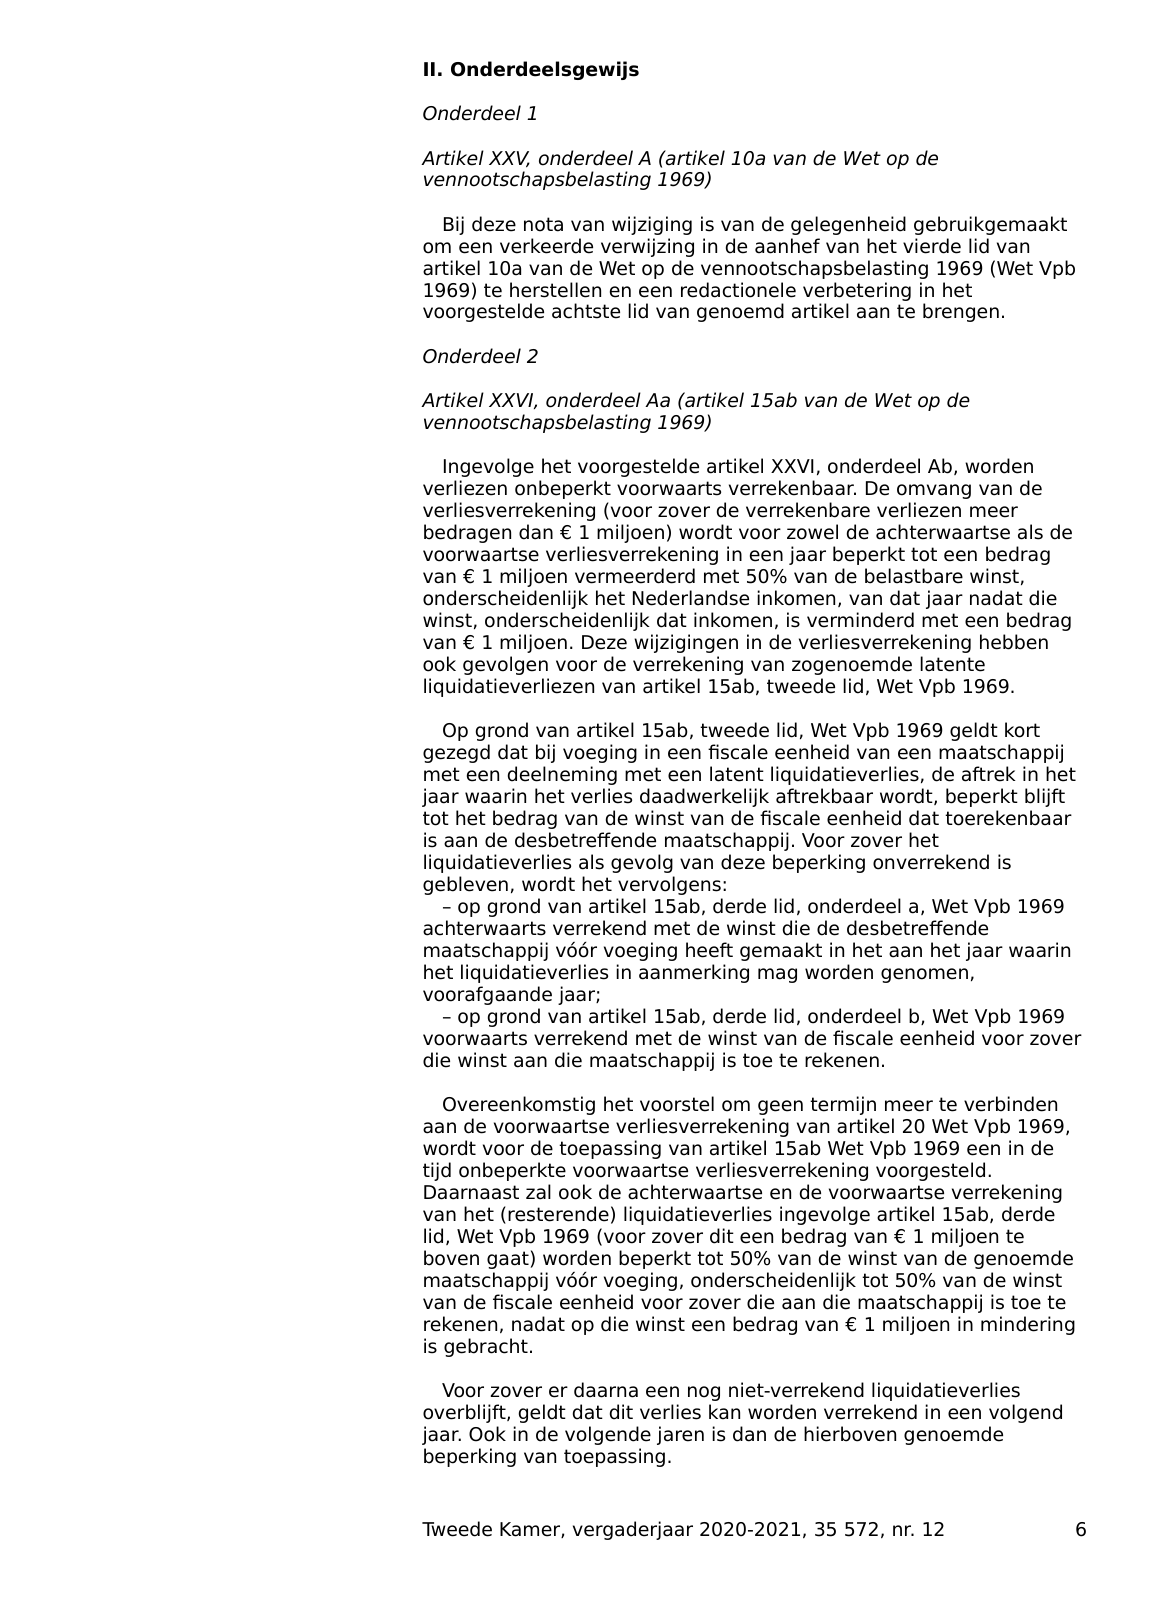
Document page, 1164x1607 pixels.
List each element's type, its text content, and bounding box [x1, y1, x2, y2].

subtitle Onderdeel 1 [422, 103, 1087, 125]
text Bij deze nota van wijziging is van de gelegenheid gebruikgemaakt om een verkeerde verwijzing in de aanhef van het vierde lid van artikel 10a van de Wet op de vennootschapsbelasting 1969 (Wet Vpb 1969) te herstellen en een redactionele verbetering in het voorgestelde achtste lid van genoemd artikel aan te brengen. [422, 213, 1087, 323]
subtitle II. Onderdeelsgewijs [422, 59, 1087, 81]
text Ingevolge het voorgestelde artikel XXVI, onderdeel Ab, worden verliezen onbeperkt voorwaarts verrekenbaar. De omvang van de verliesverrekening (voor zover de verrekenbare verliezen meer bedragen dan € 1 miljoen) wordt voor zowel de achterwaartse als de voorwaartse verliesverrekening in een jaar beperkt tot een bedrag van € 1 miljoen vermeerderd met 50% van de belastbare winst, onderscheidenlijk het Nederlandse inkomen, van dat jaar nadat die winst, onderscheidenlijk dat inkomen, is verminderd met een bedrag van € 1 miljoen. Deze wijzigingen in de verliesverrekening hebben ook gevolgen voor de verrekening van zogenoemde latente liquidatieverliezen van artikel 15ab, tweede lid, Wet Vpb 1969. [422, 456, 1087, 698]
text Overeenkomstig het voorstel om geen termijn meer te verbinden aan de voorwaartse verliesverrekening van artikel 20 Wet Vpb 1969, wordt voor de toepassing van artikel 15ab Wet Vpb 1969 een in de tijd onbeperkte voorwaartse verliesverrekening voorgesteld. Daarnaast zal ook de achterwaartse en de voorwaartse verrekening van het (resterende) liquidatieverlies ingevolge artikel 15ab, derde lid, Wet Vpb 1969 (voor zover dit een bedrag van € 1 miljoen te boven gaat) worden beperkt tot 50% van de winst van de genoemde maatschappij vóór voeging, onderscheidenlijk tot 50% van de winst van de fiscale eenheid voor zover die aan die maatschappij is toe te rekenen, nadat op die winst een bedrag van € 1 miljoen in mindering is gebracht. [422, 1094, 1087, 1357]
text Op grond van artikel 15ab, tweede lid, Wet Vpb 1969 geldt kort gezegd dat bij voeging in een fiscale eenheid van een maatschappij met een deelneming met een latent liquidatieverlies, de aftrek in het jaar waarin het verlies daadwerkelijk aftrekbaar wordt, beperkt blijft tot het bedrag van de winst van de fiscale eenheid dat toerekenbaar is aan de desbetreffende maatschappij. Voor zover het liquidatieverlies als gevolg van deze beperking onverrekend is gebleven, wordt het vervolgens: [422, 720, 1087, 896]
subtitle Artikel XXVI, onderdeel Aa (artikel 15ab van de Wet op de vennootschapsbelasting 1969) [422, 390, 1087, 434]
subtitle Onderdeel 2 [422, 346, 1087, 368]
text – op grond van artikel 15ab, derde lid, onderdeel a, Wet Vpb 1969 achterwaarts verrekend met de winst die de desbetreffende maatschappij vóór voeging heeft gemaakt in het aan het jaar waarin het liquidatieverlies in aanmerking mag worden genomen, voorafgaande jaar; [422, 896, 1087, 1006]
subtitle Artikel XXV, onderdeel A (artikel 10a van de Wet op de vennootschapsbelasting 1969) [422, 147, 1087, 191]
text Voor zover er daarna een nog niet-verrekend liquidatieverlies overblijft, geldt dat dit verlies kan worden verrekend in een volgend jaar. Ook in de volgende jaren is dan de hierboven genoemde beperking van toepassing. [422, 1380, 1087, 1468]
text – op grond van artikel 15ab, derde lid, onderdeel b, Wet Vpb 1969 voorwaarts verrekend met de winst van de fiscale eenheid voor zover die winst aan die maatschappij is toe te rekenen. [422, 1006, 1087, 1072]
